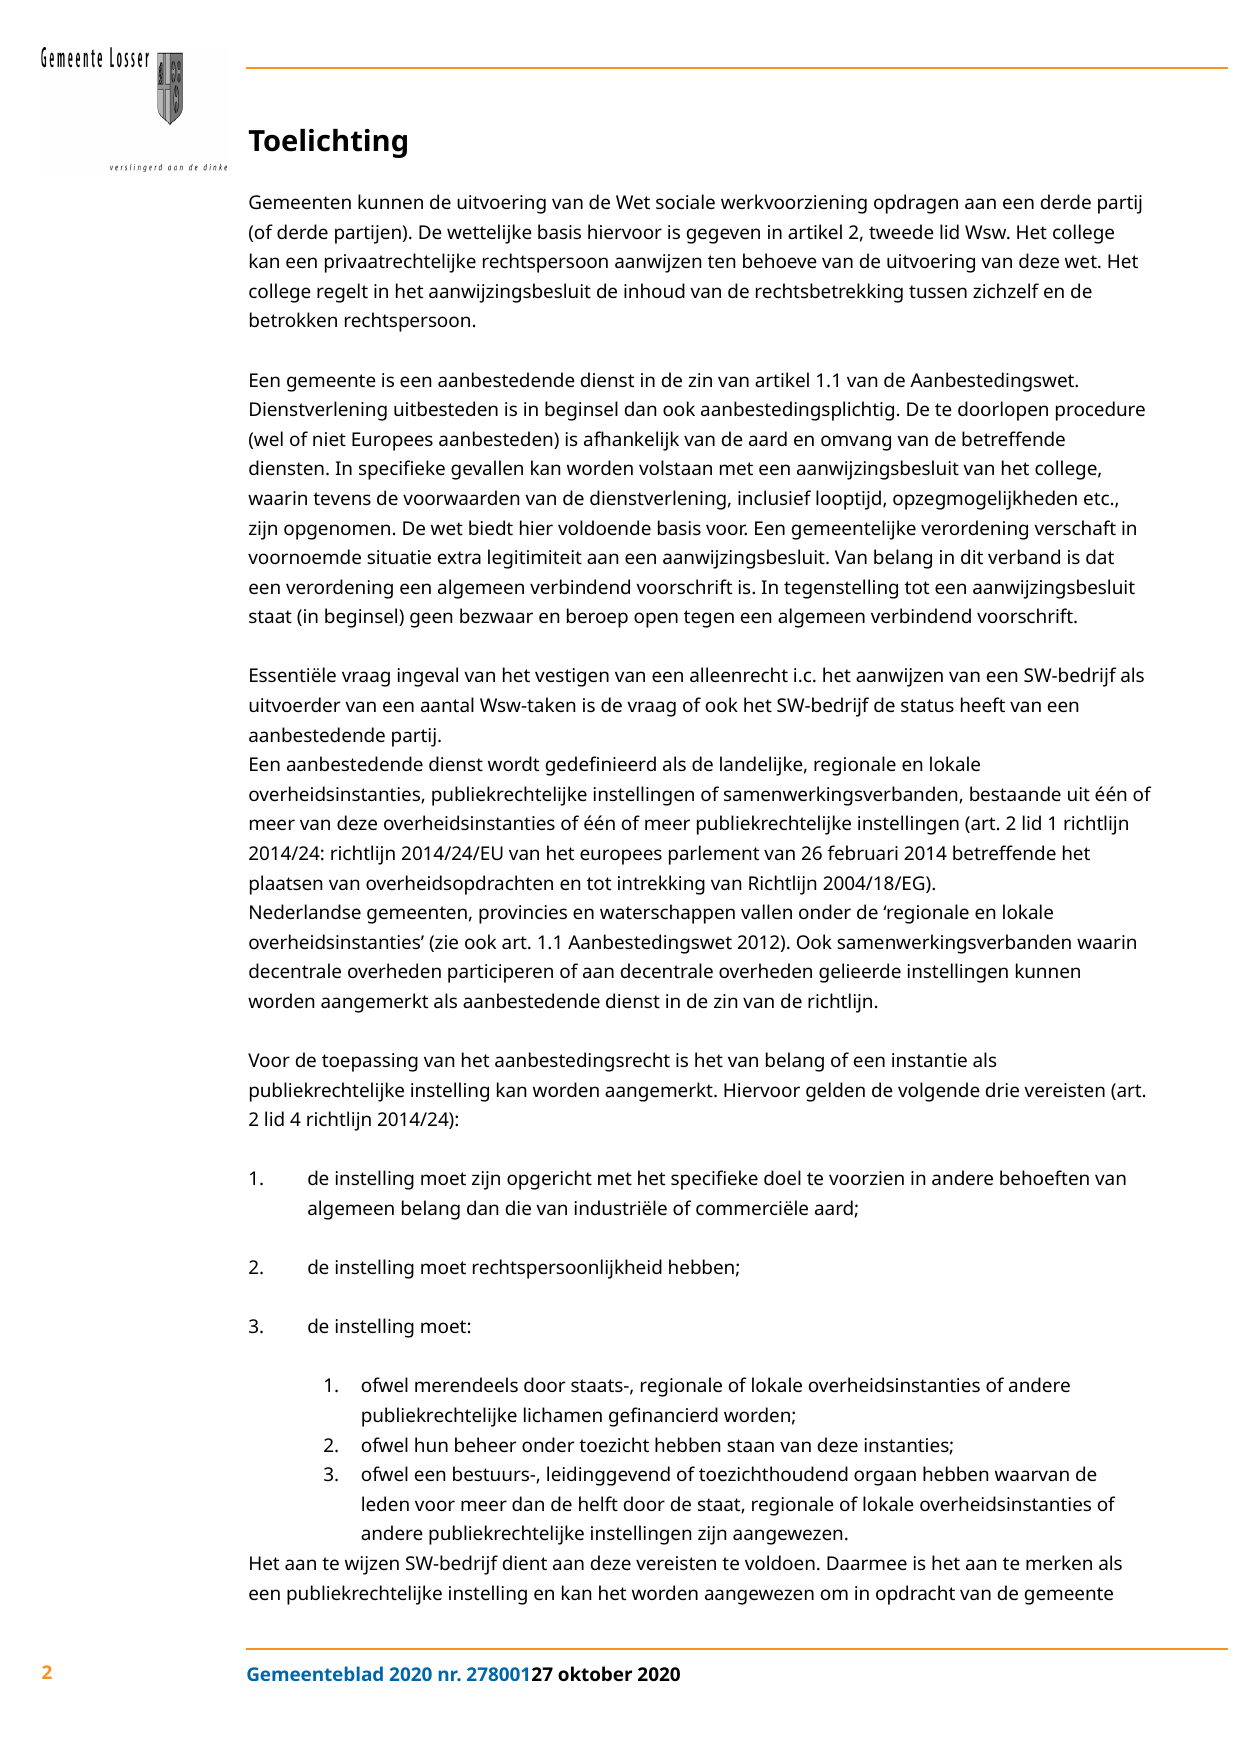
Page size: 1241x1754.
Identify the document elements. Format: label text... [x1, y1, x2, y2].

text Voor de toepassing van het aanbestedingsrecht is het van belang of een instantie als publiekrechtelijke instelling kan worden aangemerkt. Hiervoor gelden de volgende drie vereisten (art. 2 lid 4 richtlijn 2014/24): [248, 1047, 1152, 1132]
list de instelling moet: [248, 1313, 1152, 1339]
picture [41, 47, 231, 172]
list ofwel hun beheer onder toezicht hebben staan van deze instanties; [323, 1432, 1152, 1458]
text Essentiële vraag ingeval van het vestigen van een alleenrecht i.c. het aanwijzen van een SW-bedrijf als uitvoerder van een aantal Wsw-taken is de vraag of ook het SW-bedrijf de status heeft van een aanbestedende partij. [248, 663, 1152, 748]
text Een aanbestedende dienst wordt gedefinieerd als de landelijke, regionale en lokale overheidsinstanties, publiekrechtelijke instellingen of samenwerkingsverbanden, bestaande uit één of meer van deze overheidsinstanties of één of meer publiekrechtelijke instellingen (art. 2 lid 1 richtlijn 2014/24: richtlijn 2014/24/EU van het europees parlement van 26 februari 2014 betreffende het plaatsen van overheidsopdrachten en tot intrekking van Richtlijn 2004/18/EG). [248, 751, 1152, 896]
list ofwel een bestuurs-, leidinggevend of toezichthoudend orgaan hebben waarvan de leden voor meer dan de helft door de staat, regionale of lokale overheidsinstanties of andere publiekrechtelijke instellingen zijn aangewezen. [323, 1461, 1152, 1546]
list ofwel merendeels door staats-, regionale of lokale overheidsinstanties of andere publiekrechtelijke lichamen gefinancierd worden; [323, 1373, 1152, 1428]
text Gemeenten kunnen de uitvoering van de Wet sociale werkvoorziening opdragen aan een derde partij (of derde partijen). De wettelijke basis hiervoor is gegeven in artikel 2, tweede lid Wsw. Het college kan een privaatrechtelijke rechtspersoon aanwijzen ten behoeve van de uitvoering van deze wet. Het college regelt in het aanwijzingsbesluit de inhoud van de rechtsbetrekking tussen zichzelf en de betrokken rechtspersoon. [248, 189, 1152, 333]
text Een gemeente is een aanbestedende dienst in de zin van artikel 1.1 van de Aanbestedingswet. Dienstverlening uitbesteden is in beginsel dan ook aanbestedingsplichtig. De te doorlopen procedure (wel of niet Europees aanbesteden) is afhankelijk van de aard en omvang van de betreffende diensten. In specifieke gevallen kan worden volstaan met een aanwijzingsbesluit van het college, waarin tevens de voorwaarden van de dienstverlening, inclusief looptijd, opzegmogelijkheden etc., zijn opgenomen. De wet biedt hier voldoende basis voor. Een gemeentelijke verordening verschaft in voornoemde situatie extra legitimiteit aan een aanwijzingsbesluit. Van belang in dit verband is dat een verordening een algemeen verbindend voorschrift is. In tegenstelling tot een aanwijzingsbesluit staat (in beginsel) geen bezwaar en beroep open tegen een algemeen verbindend voorschrift. [248, 367, 1152, 629]
text Toelichting [248, 121, 1152, 160]
list de instelling moet rechtspersoonlijkheid hebben; [248, 1254, 1152, 1280]
list de instelling moet zijn opgericht met het specifieke doel te voorzien in andere behoeften van algemeen belang dan die van industriële of commerciële aard; [248, 1166, 1152, 1221]
text Het aan te wijzen SW-bedrijf dient aan deze vereisten te voldoen. Daarmee is het aan te merken als een publiekrechtelijke instelling en kan het worden aangewezen om in opdracht van de gemeente [248, 1550, 1152, 1606]
text Nederlandse gemeenten, provincies en waterschappen vallen onder de ‘regionale en lokale overheidsinstanties’ (zie ook art. 1.1 Aanbestedingswet 2012). Ook samenwerkingsverbanden waarin decentrale overheden participeren of aan decentrale overheden gelieerde instellingen kunnen worden aangemerkt als aanbestedende dienst in de zin van de richtlijn. [248, 899, 1152, 1014]
